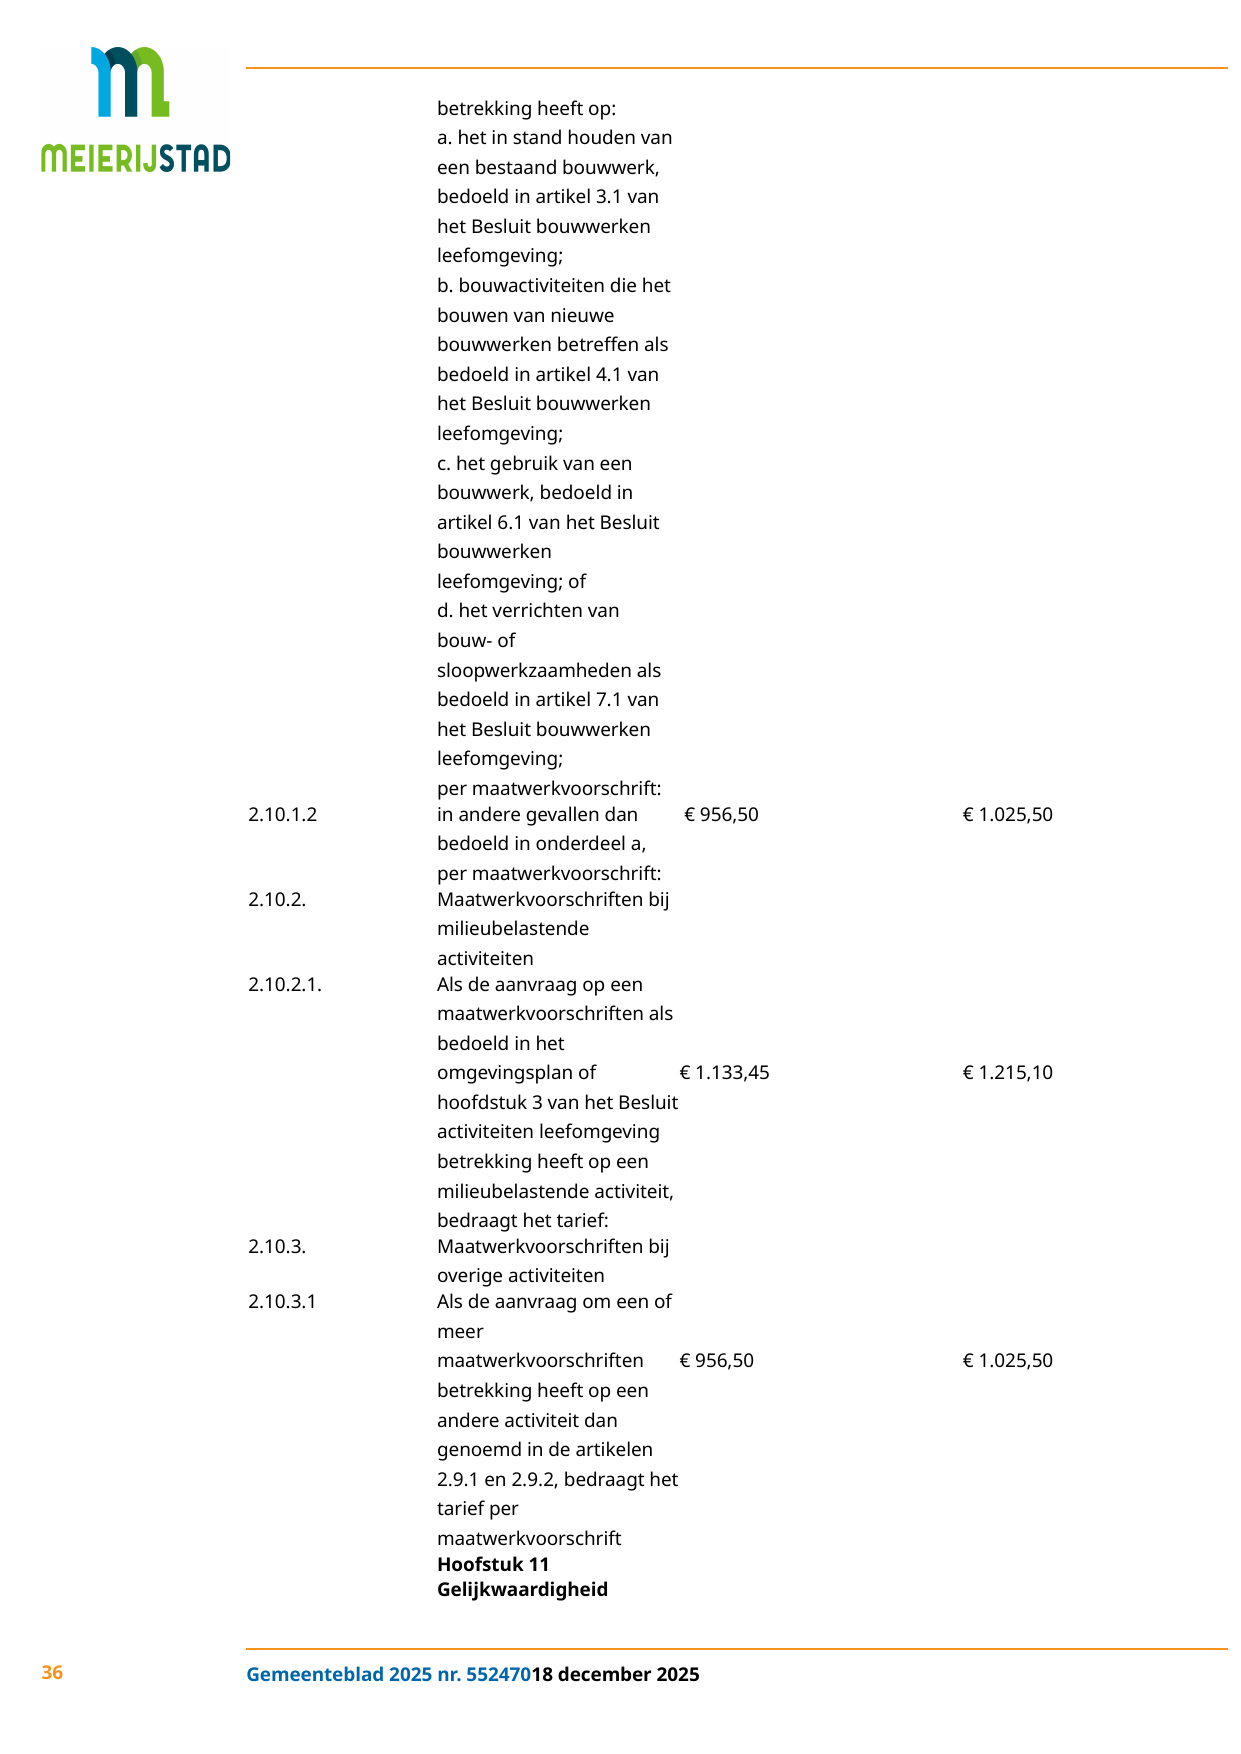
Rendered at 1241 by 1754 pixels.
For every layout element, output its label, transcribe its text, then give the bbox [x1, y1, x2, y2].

table_cell 2.10.3.1 [248, 1289, 437, 1551]
picture [41, 47, 231, 172]
table_cell [679, 1577, 963, 1602]
table_cell [963, 886, 1152, 971]
table_cell 2.10.3. [248, 1233, 437, 1288]
table_cell € 1.025,50 [963, 801, 1152, 886]
table_cell € 956,50 [679, 1289, 963, 1551]
table_cell [679, 886, 963, 971]
table_cell in andere gevallen dan bedoeld in onderdeel a, per maatwerkvoorschrift: [437, 801, 679, 886]
table_cell Maatwerkvoorschriften bij overige activiteiten [437, 1233, 679, 1288]
table_cell Als de aanvraag om een of meer maatwerkvoorschriften betrekking heeft op een andere activiteit dan genoemd in de artikelen 2.9.1 en 2.9.2, bedraagt het tarief per maatwerkvoorschrift [437, 1289, 679, 1551]
table_cell Gelijkwaardigheid [437, 1577, 679, 1602]
table_cell 2.10.2.1. [248, 971, 437, 1233]
table_cell [679, 1233, 963, 1288]
table_cell [248, 1551, 437, 1577]
table_cell Maatwerkvoorschriften bij milieubelastende activiteiten [437, 886, 679, 971]
table_cell 2.10.1.2 [248, 801, 437, 886]
table_cell [963, 1233, 1152, 1288]
table_cell [248, 1577, 437, 1602]
table_cell € 1.215,10 [963, 971, 1152, 1233]
table_cell Hoofstuk 11 [437, 1551, 679, 1577]
table_cell [679, 95, 963, 801]
table_cell betrekking heeft op: a. het in stand houden van een bestaand bouwwerk, bedoeld in artikel 3.1 van het Besluit bouwwerken leefomgeving; b. bouwactiviteiten die het bouwen van nieuwe bouwwerken betreffen als bedoeld in artikel 4.1 van het Besluit bouwwerken leefomgeving; c. het gebruik van een bouwwerk, bedoeld in artikel 6.1 van het Besluit bouwwerken leefomgeving; of d. het verrichten van bouw- of sloopwerkzaamheden als bedoeld in artikel 7.1 van het Besluit bouwwerken leefomgeving; per maatwerkvoorschrift: [437, 95, 679, 801]
table_cell [248, 95, 437, 801]
table_cell Als de aanvraag op een maatwerkvoorschriften als bedoeld in het omgevingsplan of hoofdstuk 3 van het Besluit activiteiten leefomgeving betrekking heeft op een milieubelastende activiteit, bedraagt het tarief: [437, 971, 679, 1233]
table_cell [963, 1577, 1152, 1602]
table_cell € 956,50 [679, 801, 963, 886]
table_cell [963, 95, 1152, 801]
table_cell [679, 1551, 963, 1577]
table_cell € 1.133,45 [679, 971, 963, 1233]
table_cell € 1.025,50 [963, 1289, 1152, 1551]
table_cell 2.10.2. [248, 886, 437, 971]
table_cell [963, 1551, 1152, 1577]
